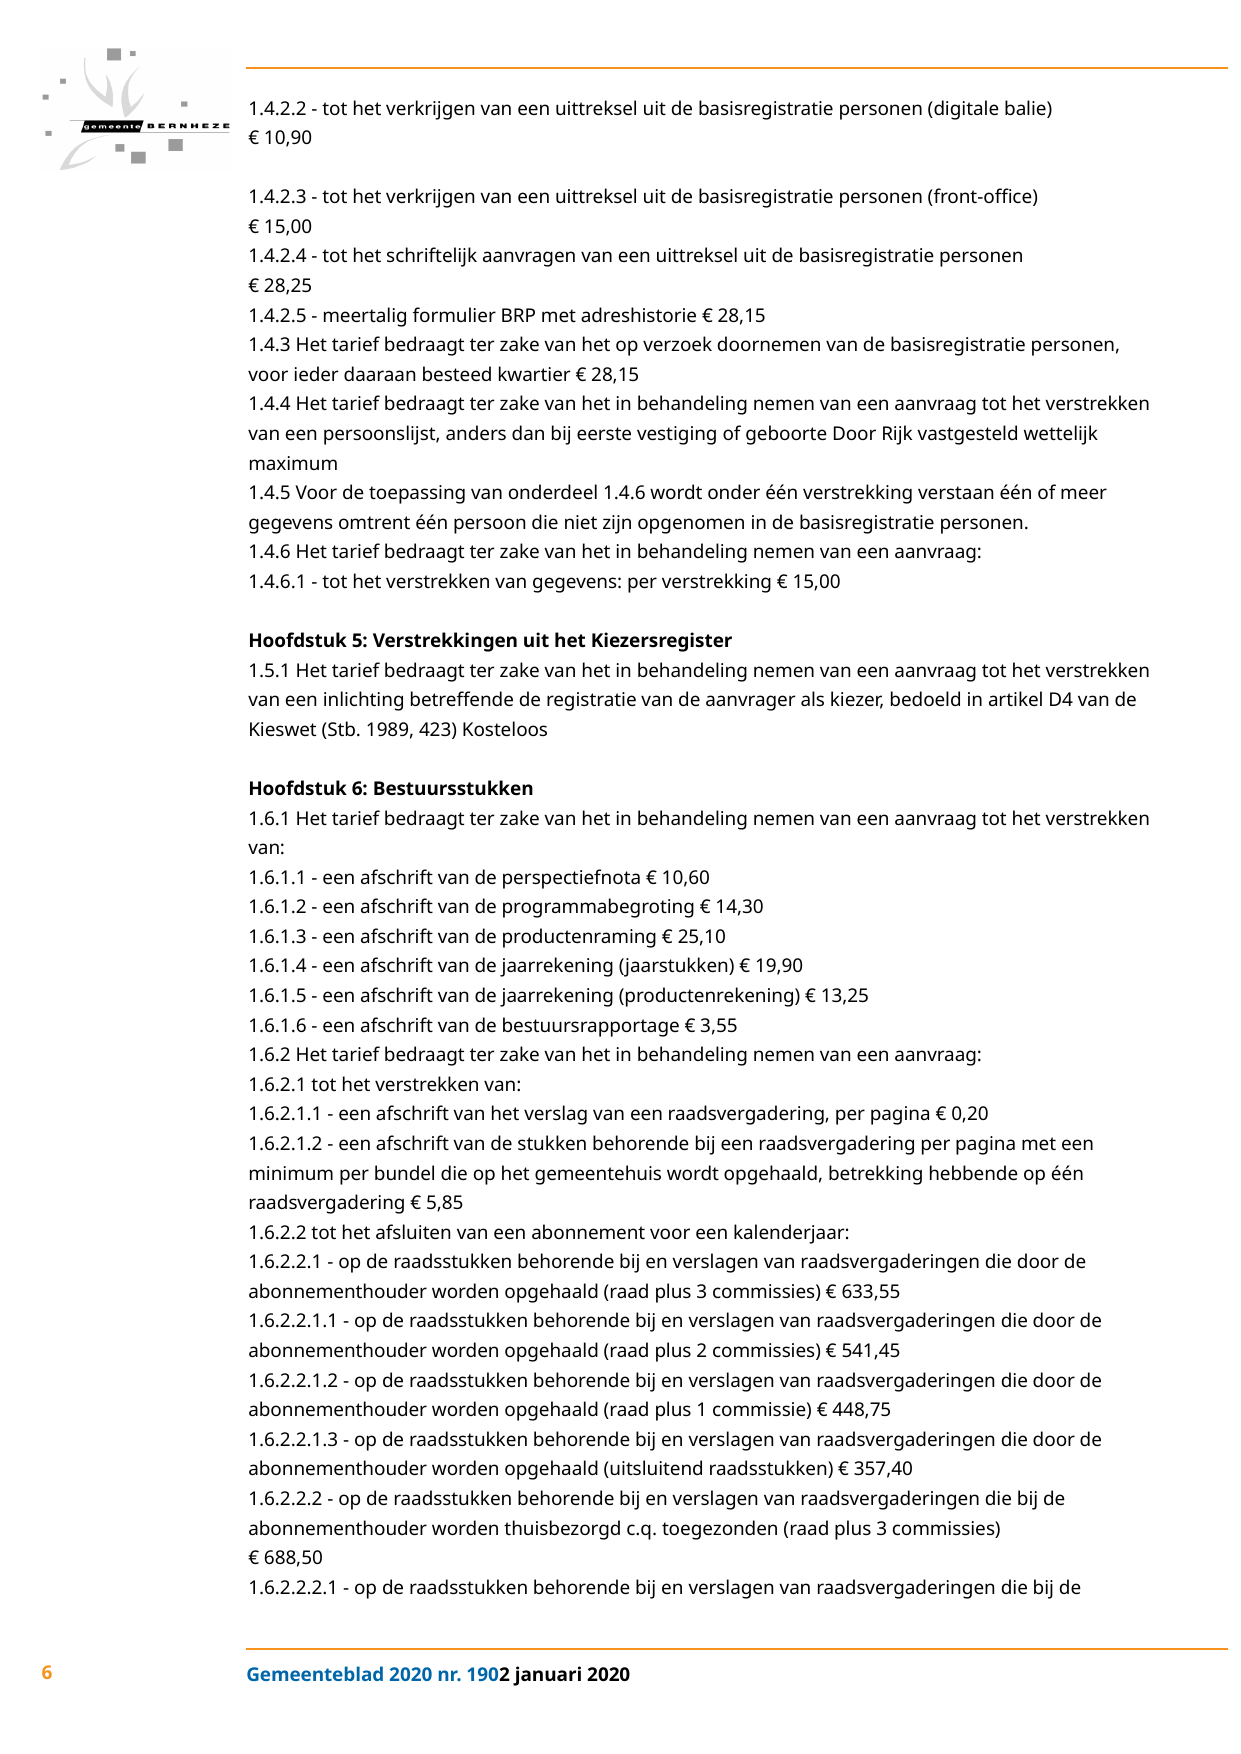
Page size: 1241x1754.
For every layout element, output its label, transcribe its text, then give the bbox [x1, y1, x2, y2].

text 1.5.1 Het tarief bedraagt ter zake van het in behandeling nemen van een aanvraag tot het verstrekken van een inlichting betreffende de registratie van de aanvrager als kiezer, bedoeld in artikel D4 van de Kieswet (Stb. 1989, 423) Kosteloos [248, 657, 1152, 742]
picture [41, 47, 231, 172]
text 1.6.1 Het tarief bedraagt ter zake van het in behandeling nemen van een aanvraag tot het verstrekken van: [248, 805, 1152, 860]
text 1.4.4 Het tarief bedraagt ter zake van het in behandeling nemen van een aanvraag tot het verstrekken van een persoonslijst, anders dan bij eerste vestiging of geboorte Door Rijk vastgesteld wettelijk maximum [248, 391, 1152, 476]
text 1.6.2.2.1.3 - op de raadsstukken behorende bij en verslagen van raadsvergaderingen die door de abonnementhouder worden opgehaald (uitsluitend raadsstukken) € 357,40 [248, 1426, 1152, 1481]
text 1.4.2.2 - tot het verkrijgen van een uittreksel uit de basisregistratie personen (digitale balie) [248, 95, 1152, 121]
text 1.4.2.5 - meertalig formulier BRP met adreshistorie € 28,15 [248, 302, 1152, 328]
text 1.6.1.3 - een afschrift van de productenraming € 25,10 [248, 923, 1152, 949]
text 1.6.1.2 - een afschrift van de programmabegroting € 14,30 [248, 893, 1152, 919]
text 1.6.2.2.1.2 - op de raadsstukken behorende bij en verslagen van raadsvergaderingen die door de abonnementhouder worden opgehaald (raad plus 1 commissie) € 448,75 [248, 1367, 1152, 1422]
text € 10,90 [248, 124, 1152, 150]
text 1.6.1.4 - een afschrift van de jaarrekening (jaarstukken) € 19,90 [248, 953, 1152, 978]
text 1.6.2.2.1 - op de raadsstukken behorende bij en verslagen van raadsvergaderingen die door de abonnementhouder worden opgehaald (raad plus 3 commissies) € 633,55 [248, 1248, 1152, 1304]
text 1.6.2.2.1.1 - op de raadsstukken behorende bij en verslagen van raadsvergaderingen die door de abonnementhouder worden opgehaald (raad plus 2 commissies) € 541,45 [248, 1308, 1152, 1363]
text 1.4.5 Voor de toepassing van onderdeel 1.4.6 wordt onder één verstrekking verstaan één of meer gegevens omtrent één persoon die niet zijn opgenomen in de basisregistratie personen. [248, 479, 1152, 535]
text 1.4.2.4 - tot het schriftelijk aanvragen van een uittreksel uit de basisregistratie personen [248, 243, 1152, 268]
text 1.6.2.2.2 - op de raadsstukken behorende bij en verslagen van raadsvergaderingen die bij de abonnementhouder worden thuisbezorgd c.q. toegezonden (raad plus 3 commissies) [248, 1485, 1152, 1541]
text 1.6.2.2 tot het afsluiten van een abonnement voor een kalenderjaar: [248, 1219, 1152, 1245]
text 1.4.3 Het tarief bedraagt ter zake van het op verzoek doornemen van de basisregistratie personen, voor ieder daaraan besteed kwartier € 28,15 [248, 331, 1152, 387]
text € 688,50 [248, 1544, 1152, 1570]
text 1.4.6 Het tarief bedraagt ter zake van het in behandeling nemen van een aanvraag: [248, 538, 1152, 564]
text Hoofdstuk 6: Bestuursstukken [248, 775, 1152, 801]
text € 28,25 [248, 272, 1152, 298]
text 1.6.2.1.1 - een afschrift van het verslag van een raadsvergadering, per pagina € 0,20 [248, 1101, 1152, 1126]
text 1.6.1.5 - een afschrift van de jaarrekening (productenrekening) € 13,25 [248, 982, 1152, 1008]
text Hoofdstuk 5: Verstrekkingen uit het Kiezersregister [248, 627, 1152, 653]
text 1.6.1.6 - een afschrift van de bestuursrapportage € 3,55 [248, 1012, 1152, 1038]
text € 15,00 [248, 213, 1152, 239]
text 1.4.2.3 - tot het verkrijgen van een uittreksel uit de basisregistratie personen (front-office) [248, 183, 1152, 209]
text 1.6.1.1 - een afschrift van de perspectiefnota € 10,60 [248, 864, 1152, 890]
text 1.6.2 Het tarief bedraagt ter zake van het in behandeling nemen van een aanvraag: [248, 1041, 1152, 1067]
text 1.6.2.2.2.1 - op de raadsstukken behorende bij en verslagen van raadsvergaderingen die bij de [248, 1574, 1152, 1600]
text 1.6.2.1 tot het verstrekken van: [248, 1071, 1152, 1097]
text 1.4.6.1 - tot het verstrekken van gegevens: per verstrekking € 15,00 [248, 568, 1152, 594]
text 1.6.2.1.2 - een afschrift van de stukken behorende bij een raadsvergadering per pagina met een minimum per bundel die op het gemeentehuis wordt opgehaald, betrekking hebbende op één raadsvergadering € 5,85 [248, 1130, 1152, 1215]
